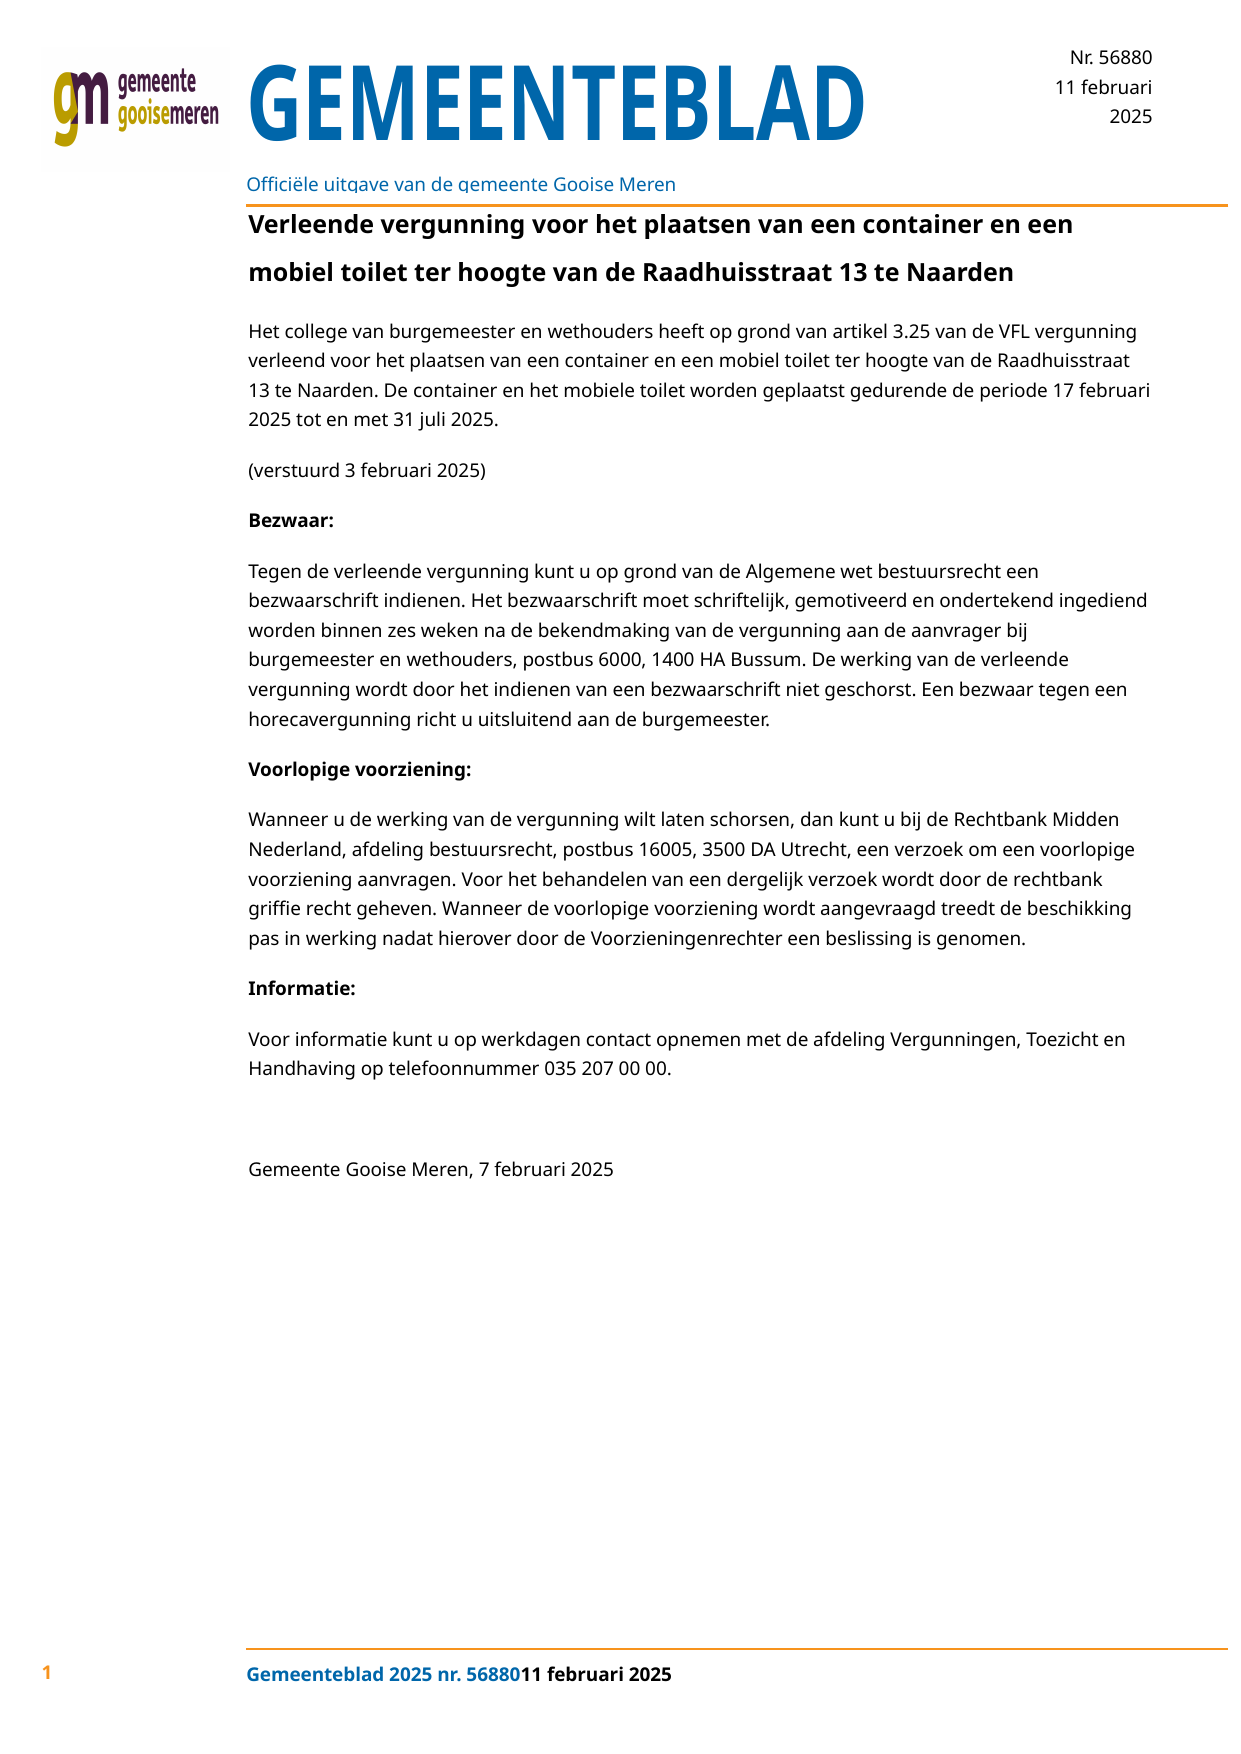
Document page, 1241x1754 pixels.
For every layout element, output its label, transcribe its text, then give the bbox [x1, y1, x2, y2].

picture [41, 47, 231, 172]
text Het college van burgemeester en wethouders heeft op grond van artikel 3.25 van de VFL vergunning verleend voor het plaatsen van een container en een mobiel toilet ter hoogte van de Raadhuisstraat 13 te Naarden. De container en het mobiele toilet worden geplaatst gedurende de periode 17 februari 2025 tot en met 31 juli 2025. [248, 318, 1152, 432]
text Verleende vergunning voor het plaatsen van een container en een mobiel toilet ter hoogte van de Raadhuisstraat 13 te Naarden [248, 207, 1152, 288]
text Gemeente Gooise Meren, 7 februari 2025 [248, 1156, 1152, 1182]
text Wanneer u de werking van de vergunning wilt laten schorsen, dan kunt u bij de Rechtbank Midden Nederland, afdeling bestuursrecht, postbus 16005, 3500 DA Utrecht, een verzoek om een voorlopige voorziening aanvragen. Voor het behandelen van een dergelijk verzoek wordt door de rechtbank griffie recht geheven. Wanneer de voorlopige voorziening wordt aangevraagd treedt de beschikking pas in werking nadat hierover door de Voorzieningenrechter een beslissing is genomen. [248, 807, 1152, 951]
text Tegen de verleende vergunning kunt u op grond van de Algemene wet bestuursrecht een bezwaarschrift indienen. Het bezwaarschrift moet schriftelijk, gemotiveerd en ondertekend ingediend worden binnen zes weken na de bekendmaking van de vergunning aan de aanvrager bij burgemeester en wethouders, postbus 6000, 1400 HA Bussum. De werking van de verleende vergunning wordt door het indienen van een bezwaarschrift niet geschorst. Een bezwaar tegen een horecavergunning richt u uitsluitend aan de burgemeester. [248, 558, 1152, 732]
text Bezwaar: [248, 507, 1152, 533]
text Informatie: [248, 975, 1152, 1001]
text Voorlopige voorziening: [248, 756, 1152, 782]
text (verstuurd 3 februari 2025) [248, 457, 1152, 483]
text Voor informatie kunt u op werkdagen contact opnemen met de afdeling Vergunningen, Toezicht en Handhaving op telefoonnummer 035 207 00 00. [248, 1026, 1152, 1081]
